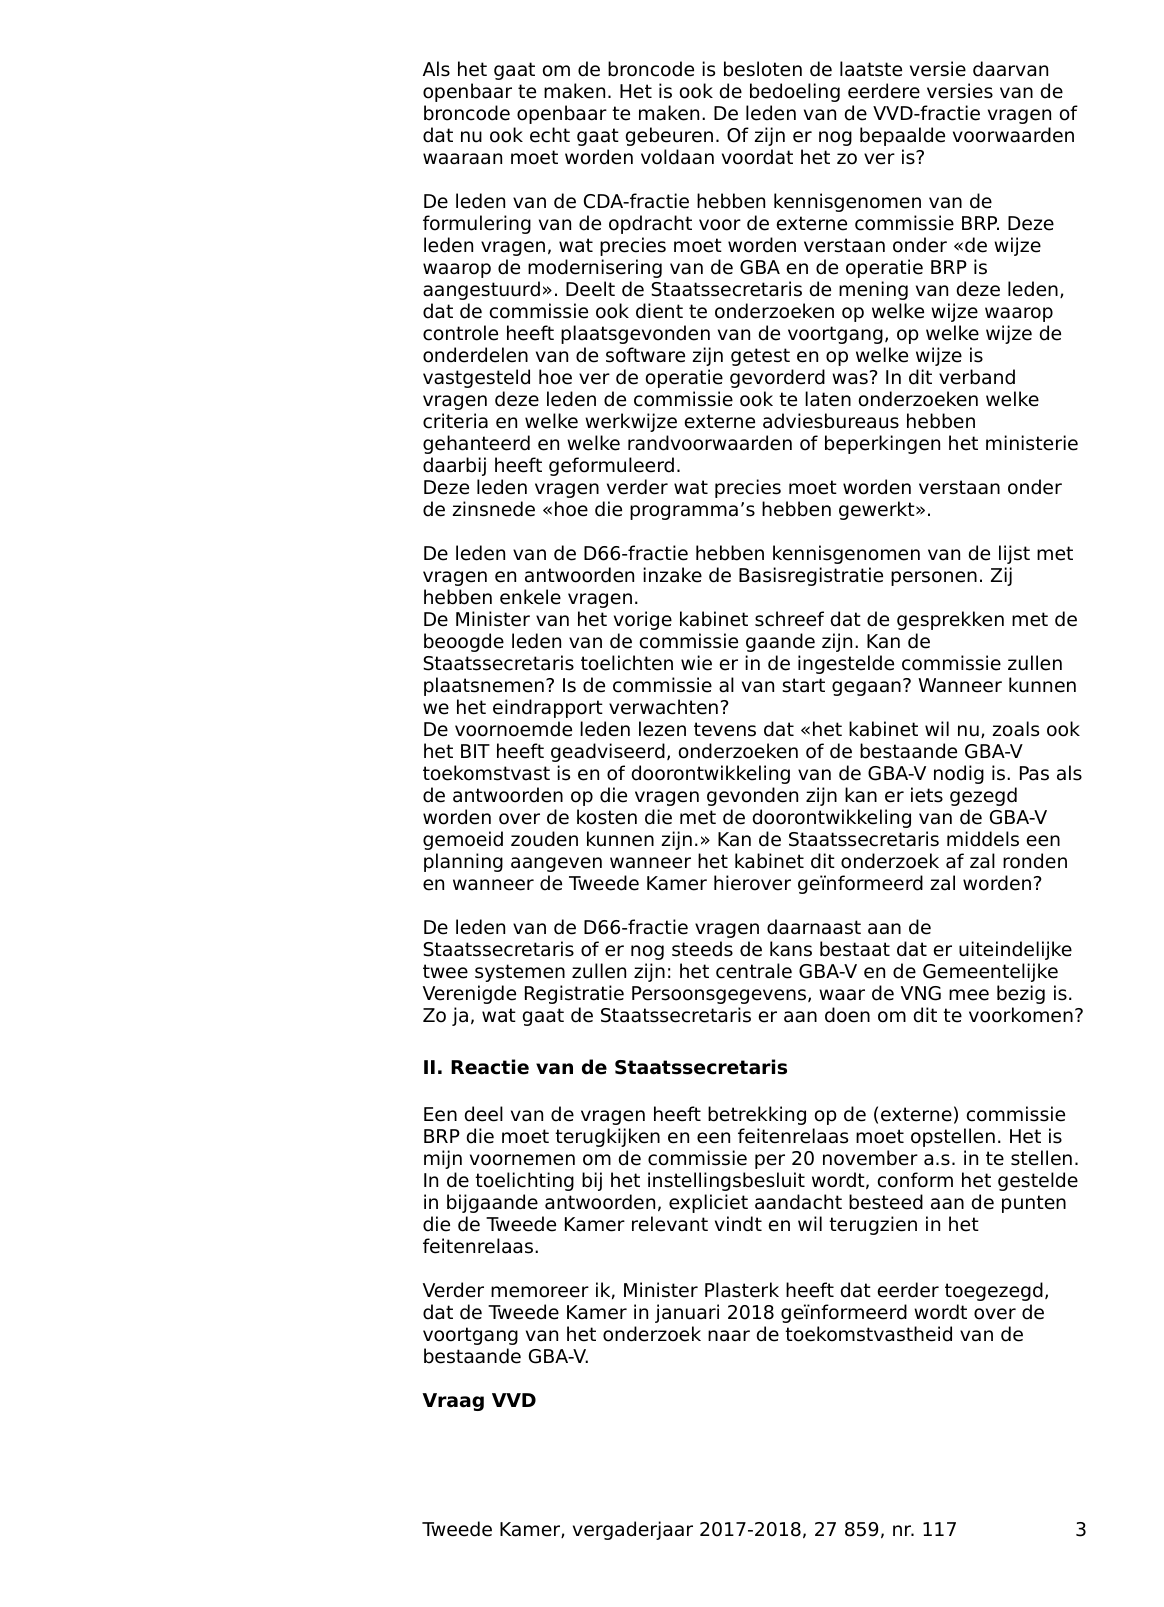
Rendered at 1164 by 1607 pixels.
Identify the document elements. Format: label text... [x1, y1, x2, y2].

text De leden van de D66-fractie vragen daarnaast aan de Staatssecretaris of er nog steeds de kans bestaat dat er uiteindelijke twee systemen zullen zijn: het centrale GBA-V en de Gemeentelijke Verenigde Registratie Persoonsgegevens, waar de VNG mee bezig is. Zo ja, wat gaat de Staatssecretaris er aan doen om dit te voorkomen? [422, 917, 1087, 1027]
text De Minister van het vorige kabinet schreef dat de gesprekken met de beoogde leden van de commissie gaande zijn. Kan de Staatssecretaris toelichten wie er in de ingestelde commissie zullen plaatsnemen? Is de commissie al van start gegaan? Wanneer kunnen we het eindrapport verwachten? [422, 609, 1087, 719]
text Verder memoreer ik, Minister Plasterk heeft dat eerder toegezegd, dat de Tweede Kamer in januari 2018 geïnformeerd wordt over de voortgang van het onderzoek naar de toekomstvastheid van de bestaande GBA-V. [422, 1280, 1087, 1368]
text De leden van de D66-fractie hebben kennisgenomen van de lijst met vragen en antwoorden inzake de Basisregistratie personen. Zij hebben enkele vragen. [422, 543, 1087, 609]
text Als het gaat om de broncode is besloten de laatste versie daarvan openbaar te maken. Het is ook de bedoeling eerdere versies van de broncode openbaar te maken. De leden van de VVD-fractie vragen of dat nu ook echt gaat gebeuren. Of zijn er nog bepaalde voorwaarden waaraan moet worden voldaan voordat het zo ver is? [422, 59, 1087, 169]
text Deze leden vragen verder wat precies moet worden verstaan onder de zinsnede «hoe die programma’s hebben gewerkt». [422, 477, 1087, 521]
text De voornoemde leden lezen tevens dat «het kabinet wil nu, zoals ook het BIT heeft geadviseerd, onderzoeken of de bestaande GBA-V toekomstvast is en of doorontwikkeling van de GBA-V nodig is. Pas als de antwoorden op die vragen gevonden zijn kan er iets gezegd worden over de kosten die met de doorontwikkeling van de GBA-V gemoeid zouden kunnen zijn.» Kan de Staatssecretaris middels een planning aangeven wanneer het kabinet dit onderzoek af zal ronden en wanneer de Tweede Kamer hierover geïnformeerd zal worden? [422, 719, 1087, 895]
text Vraag VVD [422, 1390, 1087, 1412]
subtitle II. Reactie van de Staatssecretaris [422, 1057, 1087, 1079]
text Een deel van de vragen heeft betrekking op de (externe) commissie BRP die moet terugkijken en een feitenrelaas moet opstellen. Het is mijn voornemen om de commissie per 20 november a.s. in te stellen. In de toelichting bij het instellingsbesluit wordt, conform het gestelde in bijgaande antwoorden, expliciet aandacht besteed aan de punten die de Tweede Kamer relevant vindt en wil terugzien in het feitenrelaas. [422, 1104, 1087, 1258]
text De leden van de CDA-fractie hebben kennisgenomen van de formulering van de opdracht voor de externe commissie BRP. Deze leden vragen, wat precies moet worden verstaan onder «de wijze waarop de modernisering van de GBA en de operatie BRP is aangestuurd». Deelt de Staatssecretaris de mening van deze leden, dat de commissie ook dient te onderzoeken op welke wijze waarop controle heeft plaatsgevonden van de voortgang, op welke wijze de onderdelen van de software zijn getest en op welke wijze is vastgesteld hoe ver de operatie gevorderd was? In dit verband vragen deze leden de commissie ook te laten onderzoeken welke criteria en welke werkwijze externe adviesbureaus hebben gehanteerd en welke randvoorwaarden of beperkingen het ministerie daarbij heeft geformuleerd. [422, 191, 1087, 477]
